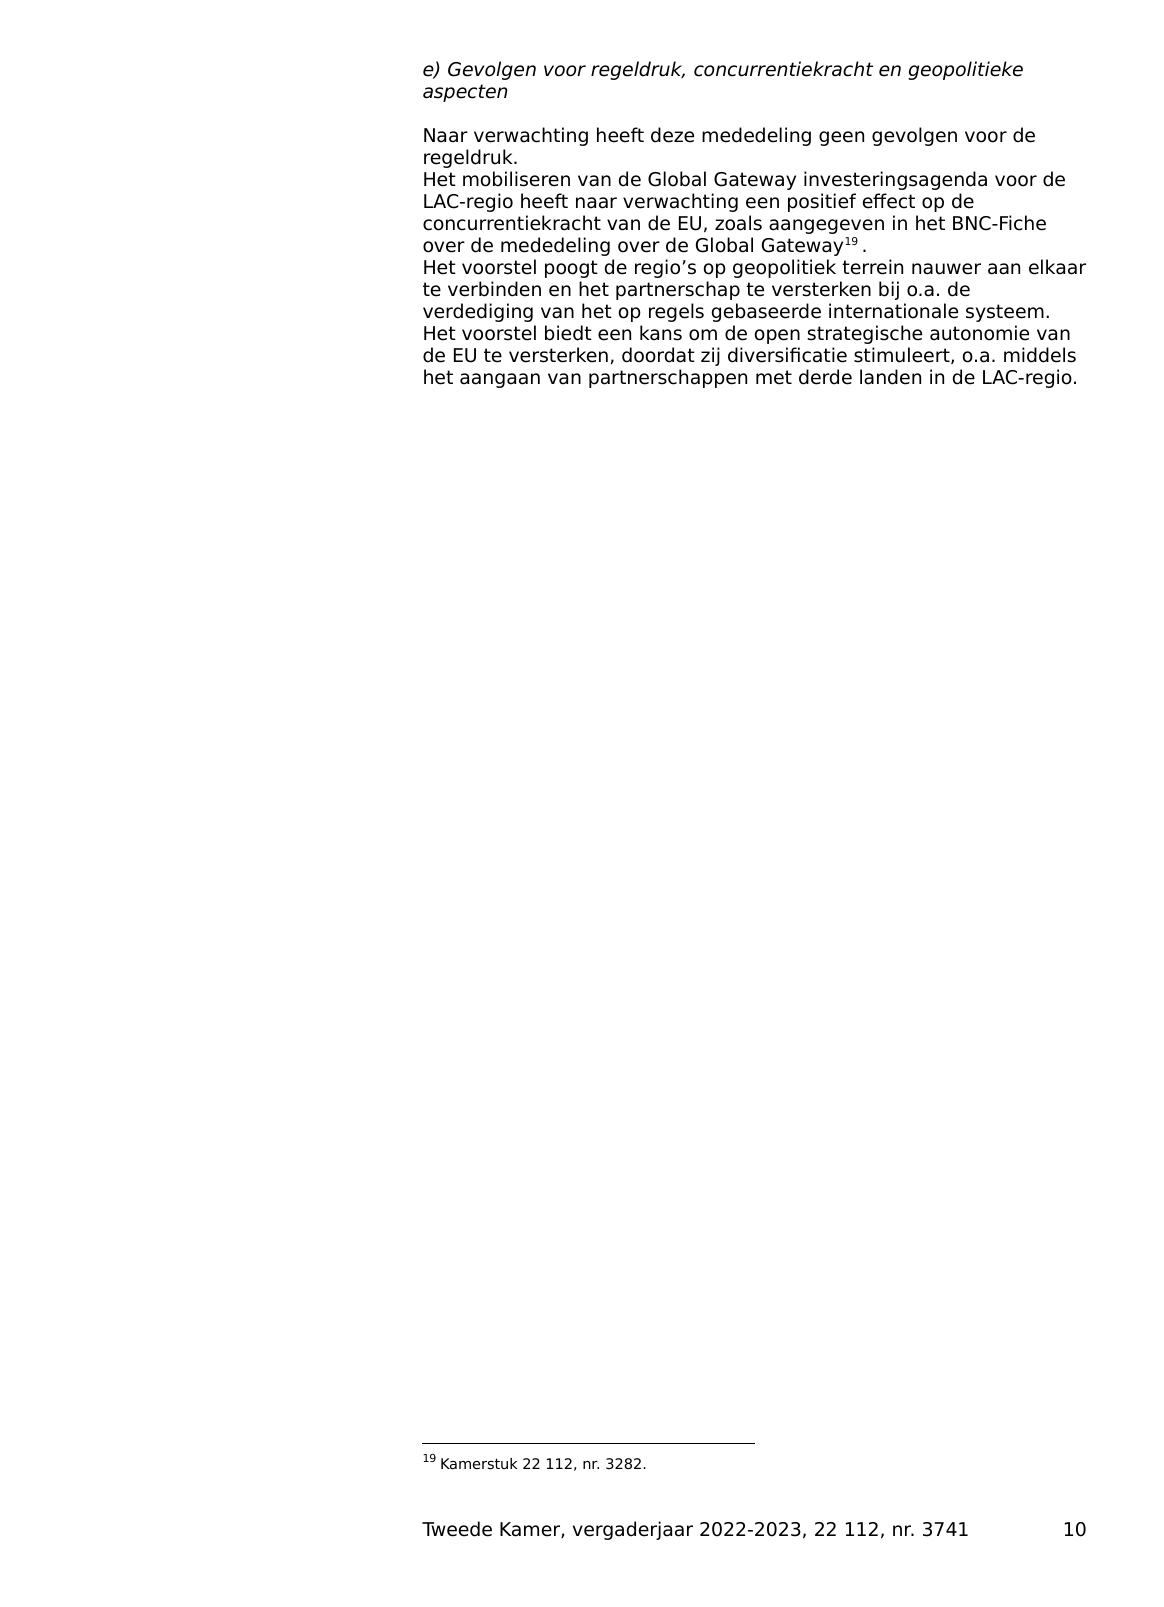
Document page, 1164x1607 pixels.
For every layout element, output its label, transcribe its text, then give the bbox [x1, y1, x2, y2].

text Het mobiliseren van de Global Gateway investeringsagenda voor de LAC-regio heeft naar verwachting een positief effect op de concurrentiekracht van de EU, zoals aangegeven in het BNC-Fiche over de mededeling over de Global Gateway. [422, 169, 1087, 257]
text Het voorstel poogt de regio’s op geopolitiek terrein nauwer aan elkaar te verbinden en het partnerschap te versterken bij o.a. de verdediging van het op regels gebaseerde internationale systeem. Het voorstel biedt een kans om de open strategische autonomie van de EU te versterken, doordat zij diversificatie stimuleert, o.a. middels het aangaan van partnerschappen met derde landen in de LAC-regio. [422, 257, 1087, 389]
text Naar verwachting heeft deze mededeling geen gevolgen voor de regeldruk. [422, 125, 1087, 169]
subtitle e) Gevolgen voor regeldruk, concurrentiekracht en geopolitieke aspecten [422, 59, 1087, 103]
text Kamerstuk 22 112, nr. 3282. [422, 1452, 1087, 1474]
